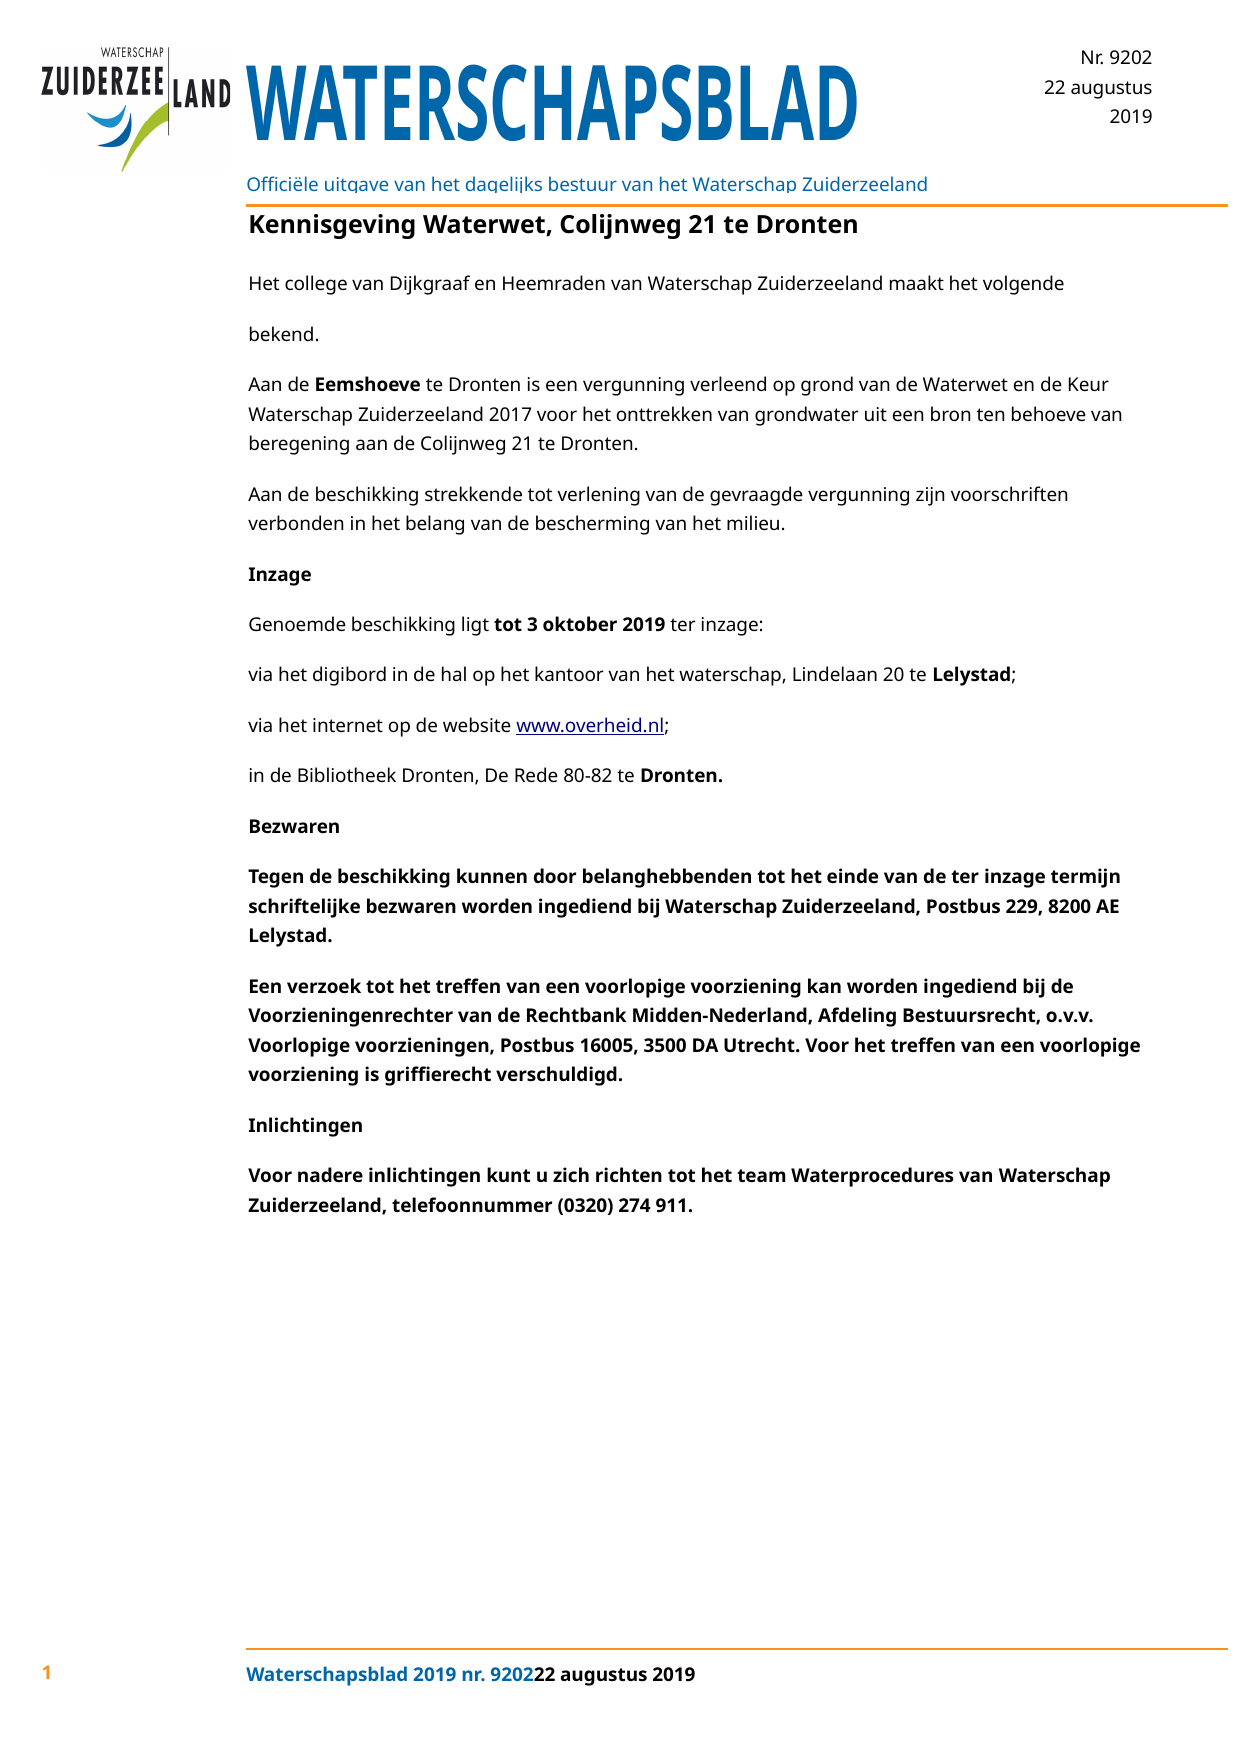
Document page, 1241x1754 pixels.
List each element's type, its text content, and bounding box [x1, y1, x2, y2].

text Aan de Eemshoeve te Dronten is een vergunning verleend op grond van de Waterwet en de Keur Waterschap Zuiderzeeland 2017 voor het onttrekken van grondwater uit een bron ten behoeve van beregening aan de Colijnweg 21 te Dronten. [248, 371, 1152, 456]
text Aan de beschikking strekkende tot verlening van de gevraagde vergunning zijn voorschriften verbonden in het belang van de bescherming van het milieu. [248, 481, 1152, 536]
text Inlichtingen [248, 1112, 1152, 1138]
text Bezwaren [248, 813, 1152, 838]
text in de Bibliotheek Dronten, De Rede 80-82 te Dronten. [248, 762, 1152, 788]
text Inzage [248, 561, 1152, 586]
text Voor nadere inlichtingen kunt u zich richten tot het team Waterprocedures van Waterschap Zuiderzeeland, telefoonnummer (0320) 274 911. [248, 1162, 1152, 1218]
text via het internet op de website www.overheid.nl; [248, 712, 1152, 738]
text Kennisgeving Waterwet, Colijnweg 21 te Dronten [248, 207, 1152, 241]
text Een verzoek tot het treffen van een voorlopige voorziening kan worden ingediend bij de Voorzieningenrechter van de Rechtbank Midden-Nederland, Afdeling Bestuursrecht, o.v.v. Voorlopige voorzieningen, Postbus 16005, 3500 DA Utrecht. Voor het treffen van een voorlopige voorziening is griffierecht verschuldigd. [248, 973, 1152, 1087]
text Het college van Dijkgraaf en Heemraden van Waterschap Zuiderzeeland maakt het volgende [248, 270, 1152, 296]
text Genoemde beschikking ligt tot 3 oktober 2019 ter inzage: [248, 611, 1152, 637]
text bekend. [248, 321, 1152, 346]
text via het digibord in de hal op het kantoor van het waterschap, Lindelaan 20 te Lelystad; [248, 662, 1152, 687]
text Tegen de beschikking kunnen door belanghebbenden tot het einde van de ter inzage termijn schriftelijke bezwaren worden ingediend bij Waterschap Zuiderzeeland, Postbus 229, 8200 AE Lelystad. [248, 863, 1152, 948]
picture [41, 47, 231, 172]
